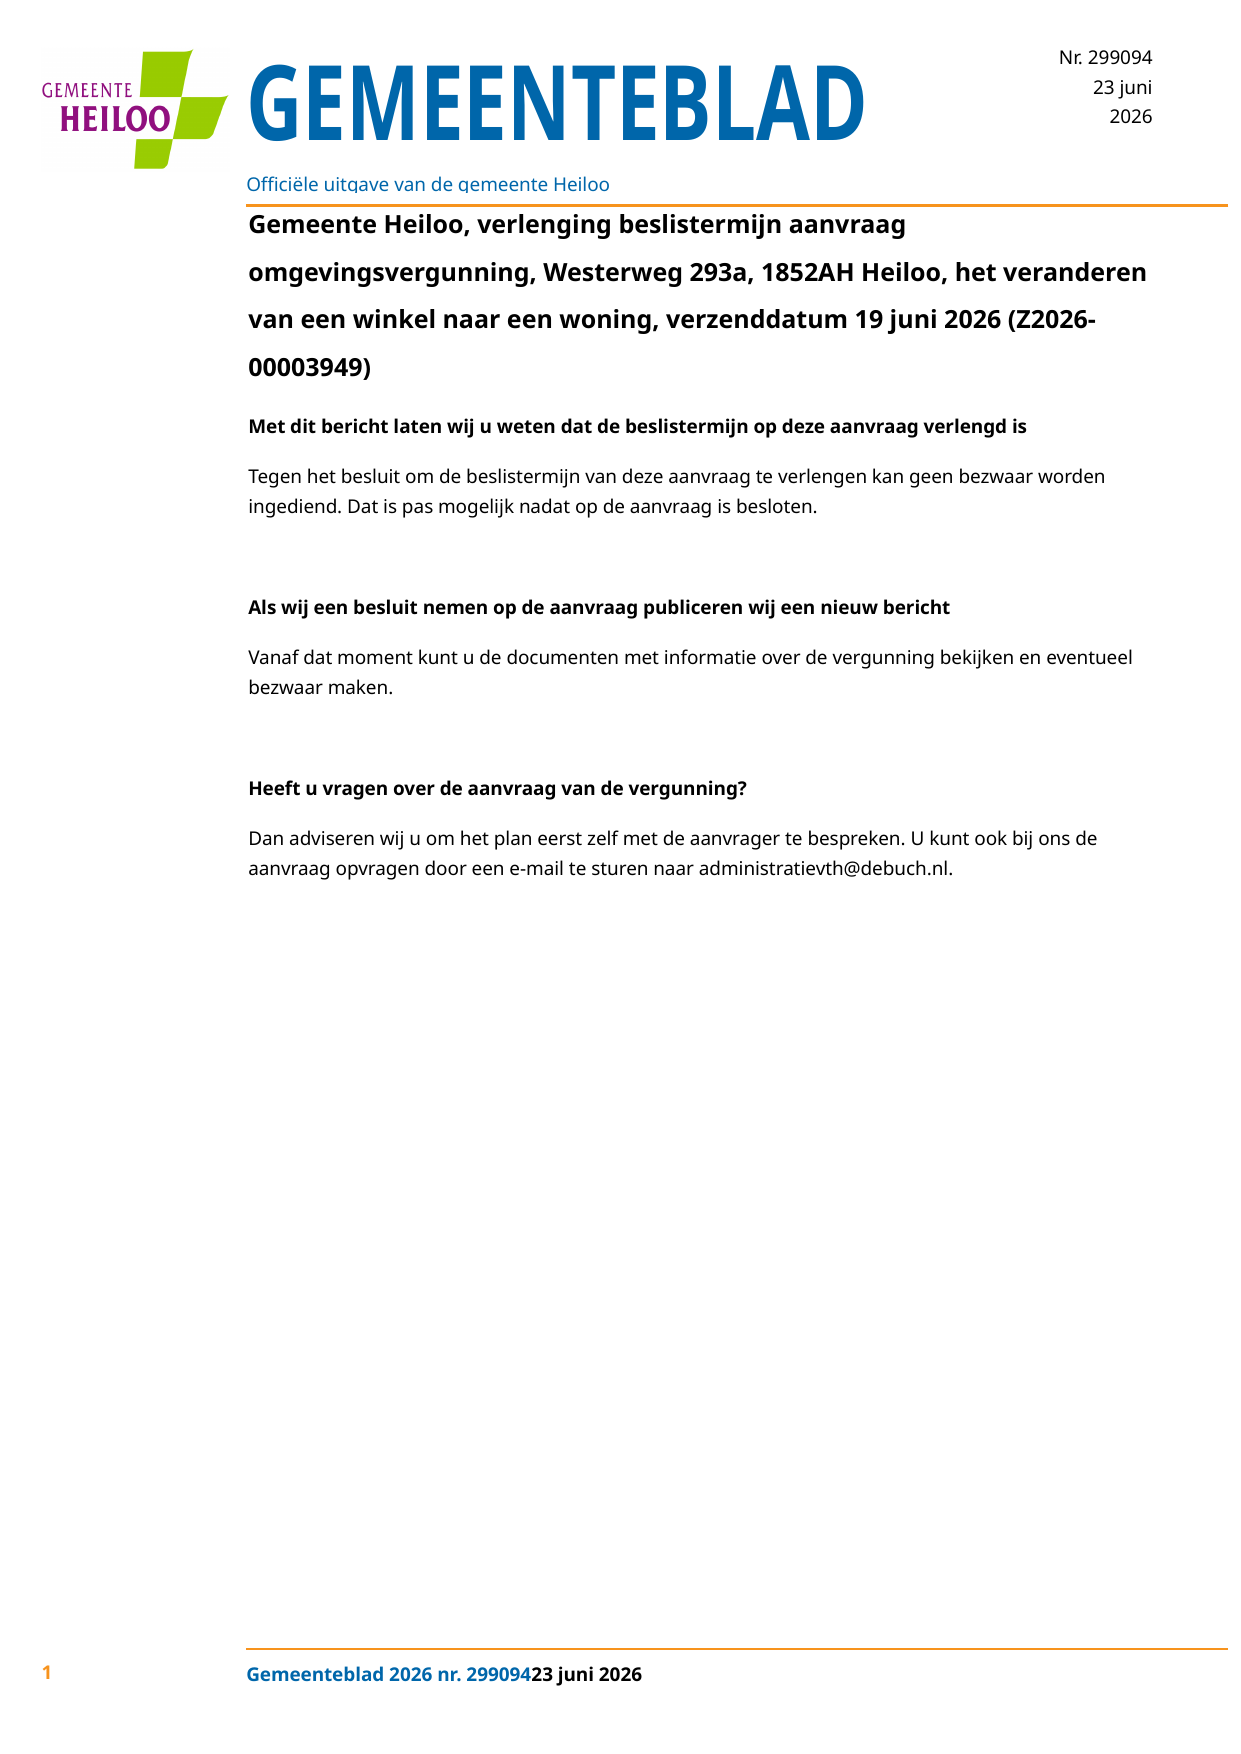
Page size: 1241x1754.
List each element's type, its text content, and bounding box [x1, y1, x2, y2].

text Als wij een besluit nemen op de aanvraag publiceren wij een nieuw bericht [248, 594, 1152, 620]
text Heeft u vragen over de aanvraag van de vergunning? [248, 775, 1152, 801]
picture [41, 47, 231, 172]
text Gemeente Heiloo, verlenging beslistermijn aanvraag omgevingsvergunning, Westerweg 293a, 1852AH Heiloo, het veranderen van een winkel naar een woning, verzenddatum 19 juni 2026 (Z2026-00003949) [248, 207, 1152, 384]
text Dan adviseren wij u om het plan eerst zelf met de aanvrager te bespreken. U kunt ook bij ons de aanvraag opvragen door een e-mail te sturen naar administratievth@debuch.nl. [248, 825, 1152, 881]
text Vanaf dat moment kunt u de documenten met informatie over de vergunning bekijken en eventueel bezwaar maken. [248, 644, 1152, 700]
text Met dit bericht laten wij u weten dat de beslistermijn op deze aanvraag verlengd is [248, 413, 1152, 439]
text Tegen het besluit om de beslistermijn van deze aanvraag te verlengen kan geen bezwaar worden ingediend. Dat is pas mogelijk nadat op de aanvraag is besloten. [248, 463, 1152, 519]
